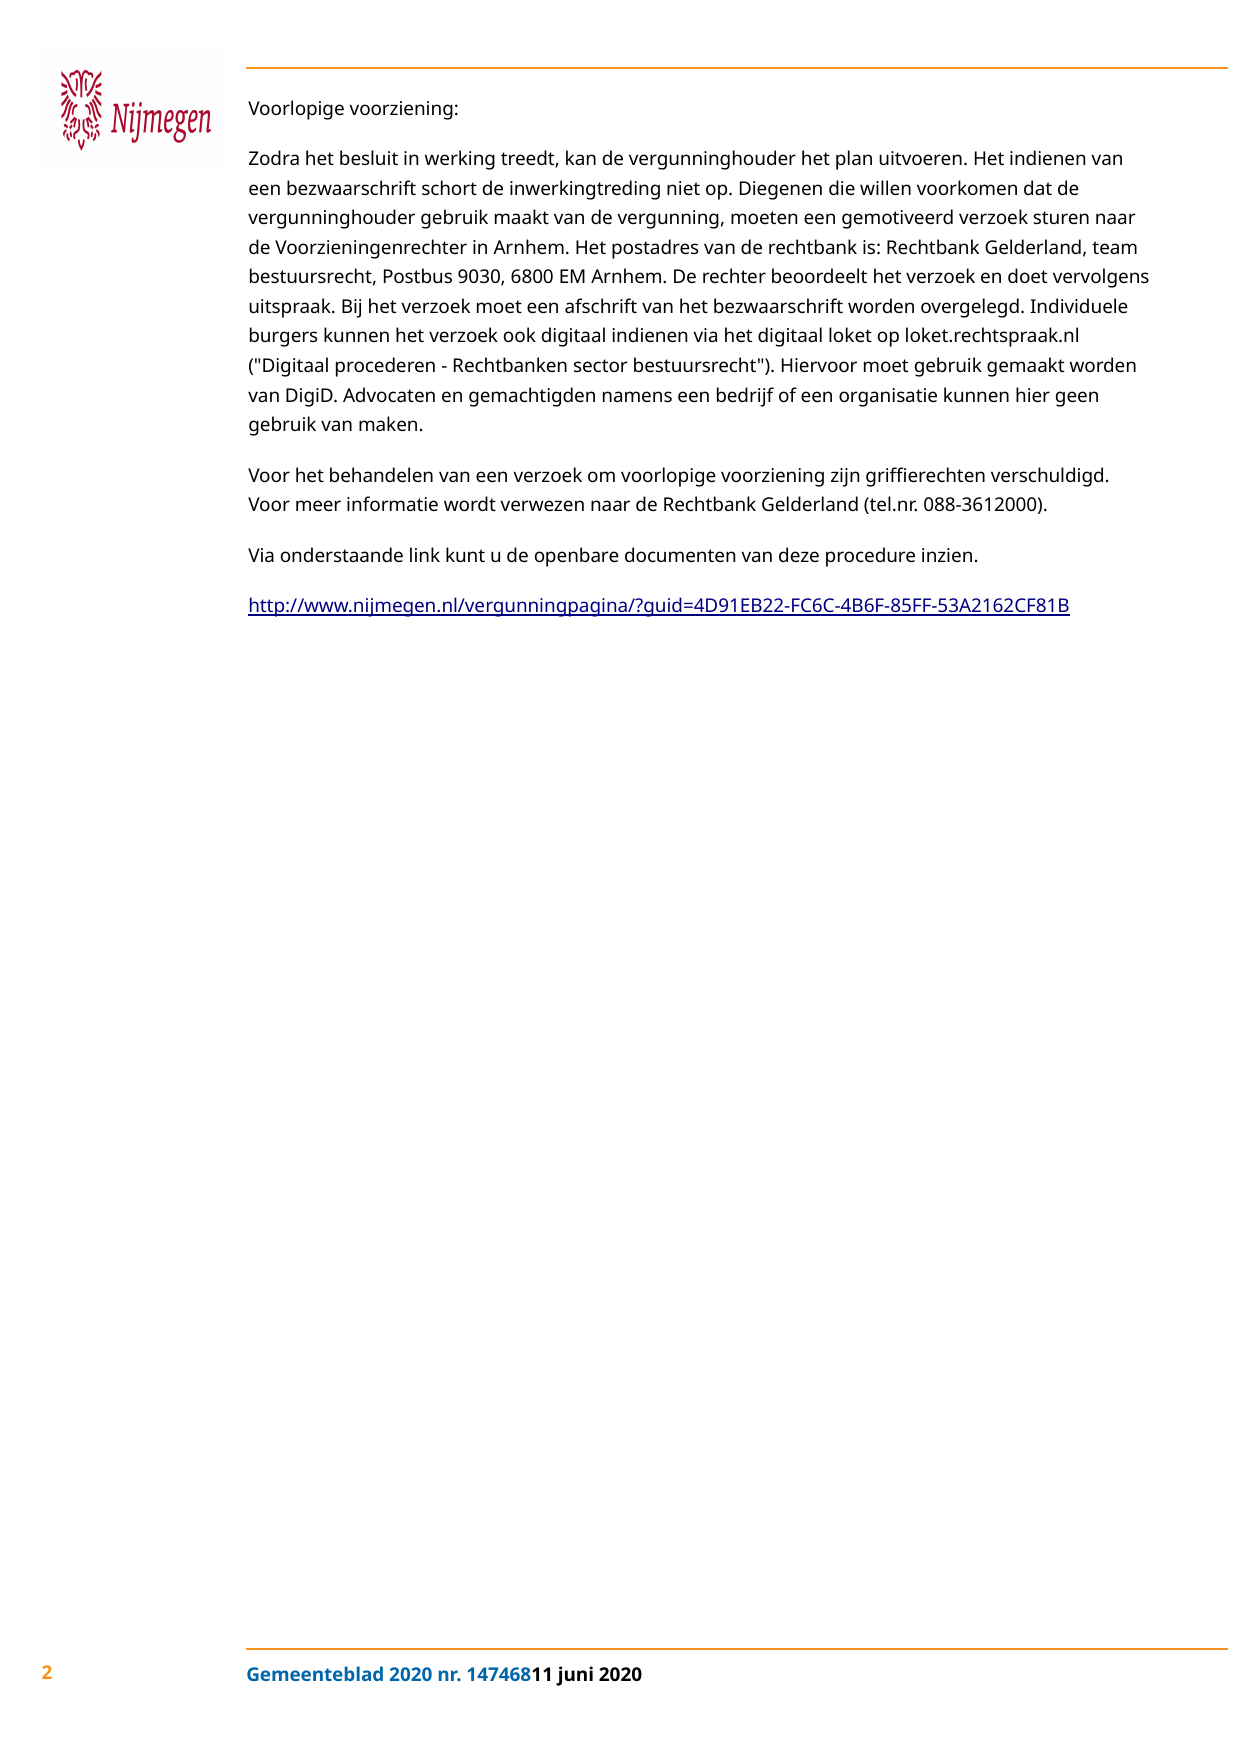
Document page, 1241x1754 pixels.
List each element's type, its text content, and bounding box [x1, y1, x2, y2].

text Zodra het besluit in werking treedt, kan de vergunninghouder het plan uitvoeren. Het indienen van een bezwaarschrift schort de inwerkingtreding niet op. Diegenen die willen voorkomen dat de vergunninghouder gebruik maakt van de vergunning, moeten een gemotiveerd verzoek sturen naar de Voorzieningenrechter in Arnhem. Het postadres van de rechtbank is: Rechtbank Gelderland, team bestuursrecht, Postbus 9030, 6800 EM Arnhem. De rechter beoordeelt het verzoek en doet vervolgens uitspraak. Bij het verzoek moet een afschrift van het bezwaarschrift worden overgelegd. Individuele burgers kunnen het verzoek ook digitaal indienen via het digitaal loket op loket.rechtspraak.nl ("Digitaal procederen - Rechtbanken sector bestuursrecht"). Hiervoor moet gebruik gemaakt worden van DigiD. Advocaten en gemachtigden namens een bedrijf of een organisatie kunnen hier geen gebruik van maken. [248, 145, 1152, 437]
text http://www.nijmegen.nl/vergunningpagina/?guid=4D91EB22-FC6C-4B6F-85FF-53A2162CF81B [248, 592, 1152, 618]
text Voor het behandelen van een verzoek om voorlopige voorziening zijn griffierechten verschuldigd. Voor meer informatie wordt verwezen naar de Rechtbank Gelderland (tel.nr. 088-3612000). [248, 462, 1152, 517]
text Via onderstaande link kunt u de openbare documenten van deze procedure inzien. [248, 542, 1152, 568]
text Voorlopige voorziening: [248, 95, 1152, 121]
picture [41, 47, 231, 172]
